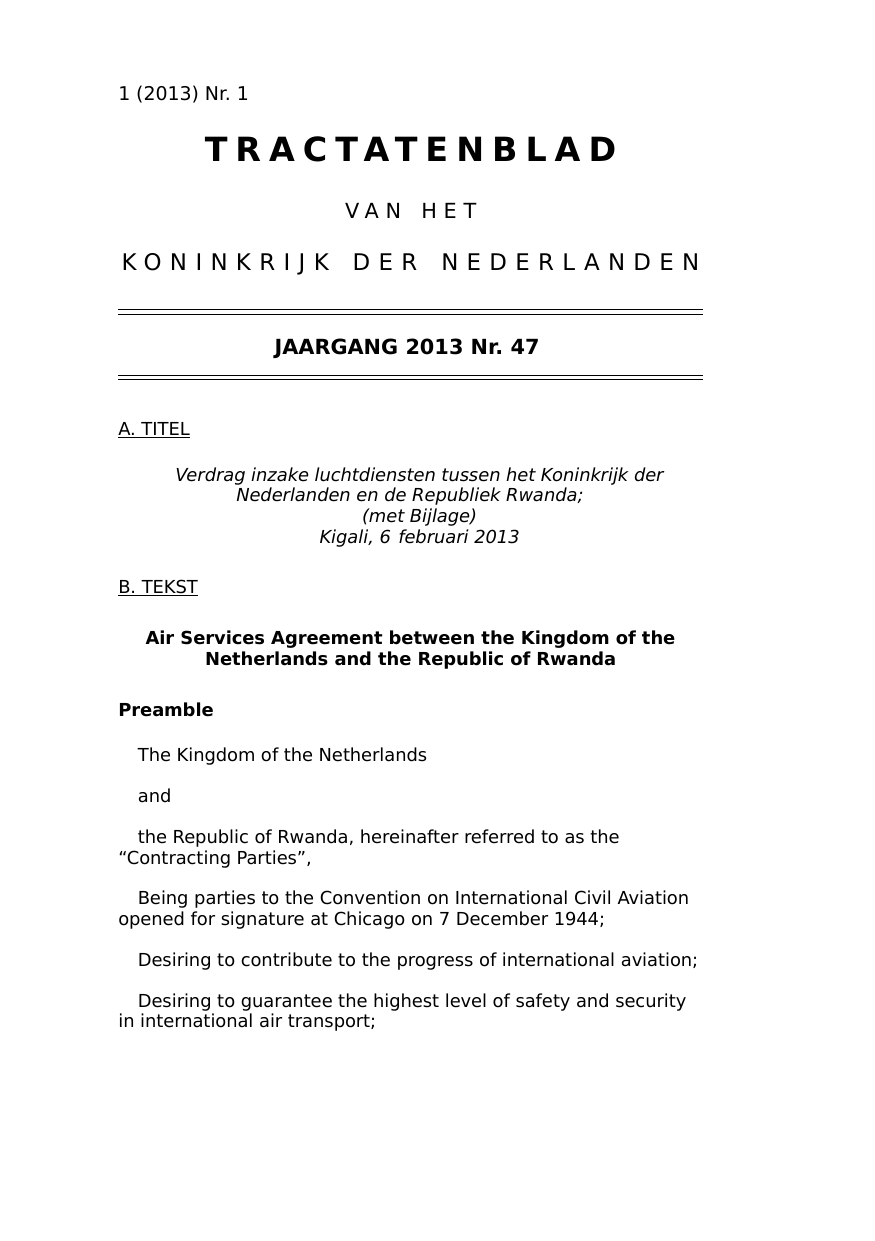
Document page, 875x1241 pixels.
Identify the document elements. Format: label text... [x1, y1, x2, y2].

text Kigali, 6 februari 2013 [118, 527, 703, 547]
text 1 (2013) Nr. 1 [118, 83, 703, 105]
text (met Bijlage) [118, 506, 703, 527]
subtitle A. TITEL [118, 419, 703, 439]
text Verdrag inzake luchtdiensten tussen het Koninkrijk der Nederlanden en de Republiek Rwanda; [118, 464, 703, 506]
text The Kingdom of the Netherlands [118, 745, 703, 766]
text and [118, 786, 703, 807]
text the Republic of Rwanda, hereinafter referred to as the “Contracting Parties”, [118, 827, 703, 868]
text TRACTATENBLAD [118, 130, 703, 169]
subtitle B. TEKST [118, 577, 703, 598]
text Being parties to the Convention on International Civil Aviation opened for signature at Chicago on 7 December 1944; [118, 888, 703, 930]
text KONINKRIJK DER NEDERLANDEN [118, 249, 703, 276]
text JAARGANG 2013 Nr. 47 [118, 335, 703, 359]
subtitle Air Services Agreement between the Kingdom of the Netherlands and the Republic of Rwanda [118, 628, 703, 669]
text Desiring to guarantee the highest level of safety and security in international air transport; [118, 990, 703, 1032]
text Desiring to contribute to the progress of international aviation; [118, 950, 703, 970]
subtitle Preamble [118, 699, 703, 720]
text VAN HET [118, 199, 703, 223]
